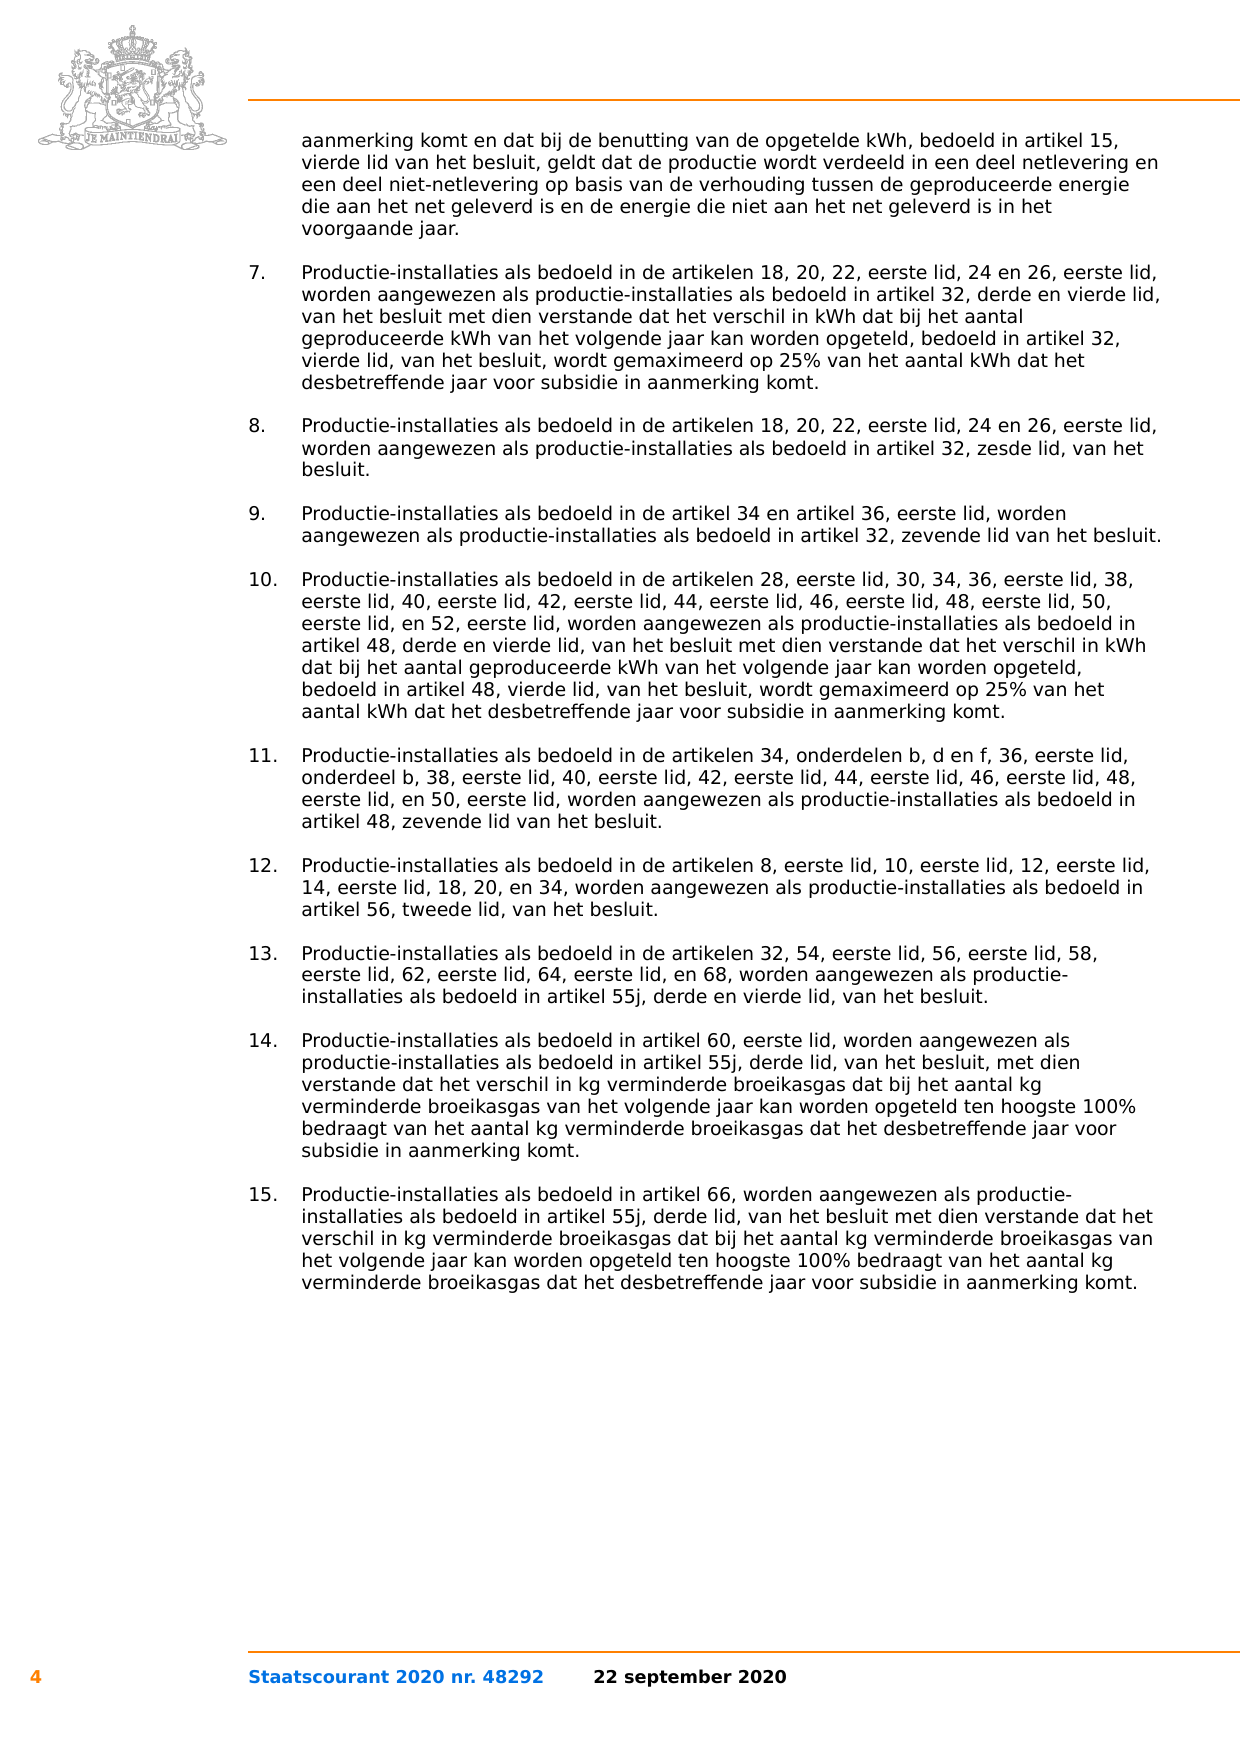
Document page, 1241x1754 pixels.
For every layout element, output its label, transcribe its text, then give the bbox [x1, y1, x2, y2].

picture [38, 25, 227, 150]
text 8. Productie-installaties als bedoeld in de artikelen 18, 20, 22, eerste lid, 24 en 26, eerste lid, worden aangewezen als productie-installaties als bedoeld in artikel 32, zesde lid, van het besluit. [248, 415, 1163, 481]
text 9. Productie-installaties als bedoeld in de artikel 34 en artikel 36, eerste lid, worden aangewezen als productie-installaties als bedoeld in artikel 32, zevende lid van het besluit. [248, 503, 1163, 547]
text 13. Productie-installaties als bedoeld in de artikelen 32, 54, eerste lid, 56, eerste lid, 58, eerste lid, 62, eerste lid, 64, eerste lid, en 68, worden aangewezen als productie-installaties als bedoeld in artikel 55j, derde en vierde lid, van het besluit. [248, 942, 1163, 1008]
text aanmerking komt en dat bij de benutting van de opgetelde kWh, bedoeld in artikel 15, vierde lid van het besluit, geldt dat de productie wordt verdeeld in een deel netlevering en een deel niet-netlevering op basis van de verhouding tussen de geproduceerde energie die aan het net geleverd is en de energie die niet aan het net geleverd is in het voorgaande jaar. [248, 130, 1163, 240]
text 10. Productie-installaties als bedoeld in de artikelen 28, eerste lid, 30, 34, 36, eerste lid, 38, eerste lid, 40, eerste lid, 42, eerste lid, 44, eerste lid, 46, eerste lid, 48, eerste lid, 50, eerste lid, en 52, eerste lid, worden aangewezen als productie-installaties als bedoeld in artikel 48, derde en vierde lid, van het besluit met dien verstande dat het verschil in kWh dat bij het aantal geproduceerde kWh van het volgende jaar kan worden opgeteld, bedoeld in artikel 48, vierde lid, van het besluit, wordt gemaximeerd op 25% van het aantal kWh dat het desbetreffende jaar voor subsidie in aanmerking komt. [248, 569, 1163, 723]
text 11. Productie-installaties als bedoeld in de artikelen 34, onderdelen b, d en f, 36, eerste lid, onderdeel b, 38, eerste lid, 40, eerste lid, 42, eerste lid, 44, eerste lid, 46, eerste lid, 48, eerste lid, en 50, eerste lid, worden aangewezen als productie-installaties als bedoeld in artikel 48, zevende lid van het besluit. [248, 745, 1163, 833]
text 7. Productie-installaties als bedoeld in de artikelen 18, 20, 22, eerste lid, 24 en 26, eerste lid, worden aangewezen als productie-installaties als bedoeld in artikel 32, derde en vierde lid, van het besluit met dien verstande dat het verschil in kWh dat bij het aantal geproduceerde kWh van het volgende jaar kan worden opgeteld, bedoeld in artikel 32, vierde lid, van het besluit, wordt gemaximeerd op 25% van het aantal kWh dat het desbetreffende jaar voor subsidie in aanmerking komt. [248, 262, 1163, 393]
text 14. Productie-installaties als bedoeld in artikel 60, eerste lid, worden aangewezen als productie-installaties als bedoeld in artikel 55j, derde lid, van het besluit, met dien verstande dat het verschil in kg verminderde broeikasgas dat bij het aantal kg verminderde broeikasgas van het volgende jaar kan worden opgeteld ten hoogste 100% bedraagt van het aantal kg verminderde broeikasgas dat het desbetreffende jaar voor subsidie in aanmerking komt. [248, 1030, 1163, 1162]
text 15. Productie-installaties als bedoeld in artikel 66, worden aangewezen als productie-installaties als bedoeld in artikel 55j, derde lid, van het besluit met dien verstande dat het verschil in kg verminderde broeikasgas dat bij het aantal kg verminderde broeikasgas van het volgende jaar kan worden opgeteld ten hoogste 100% bedraagt van het aantal kg verminderde broeikasgas dat het desbetreffende jaar voor subsidie in aanmerking komt. [248, 1184, 1163, 1294]
text 12. Productie-installaties als bedoeld in de artikelen 8, eerste lid, 10, eerste lid, 12, eerste lid, 14, eerste lid, 18, 20, en 34, worden aangewezen als productie-installaties als bedoeld in artikel 56, tweede lid, van het besluit. [248, 854, 1163, 921]
